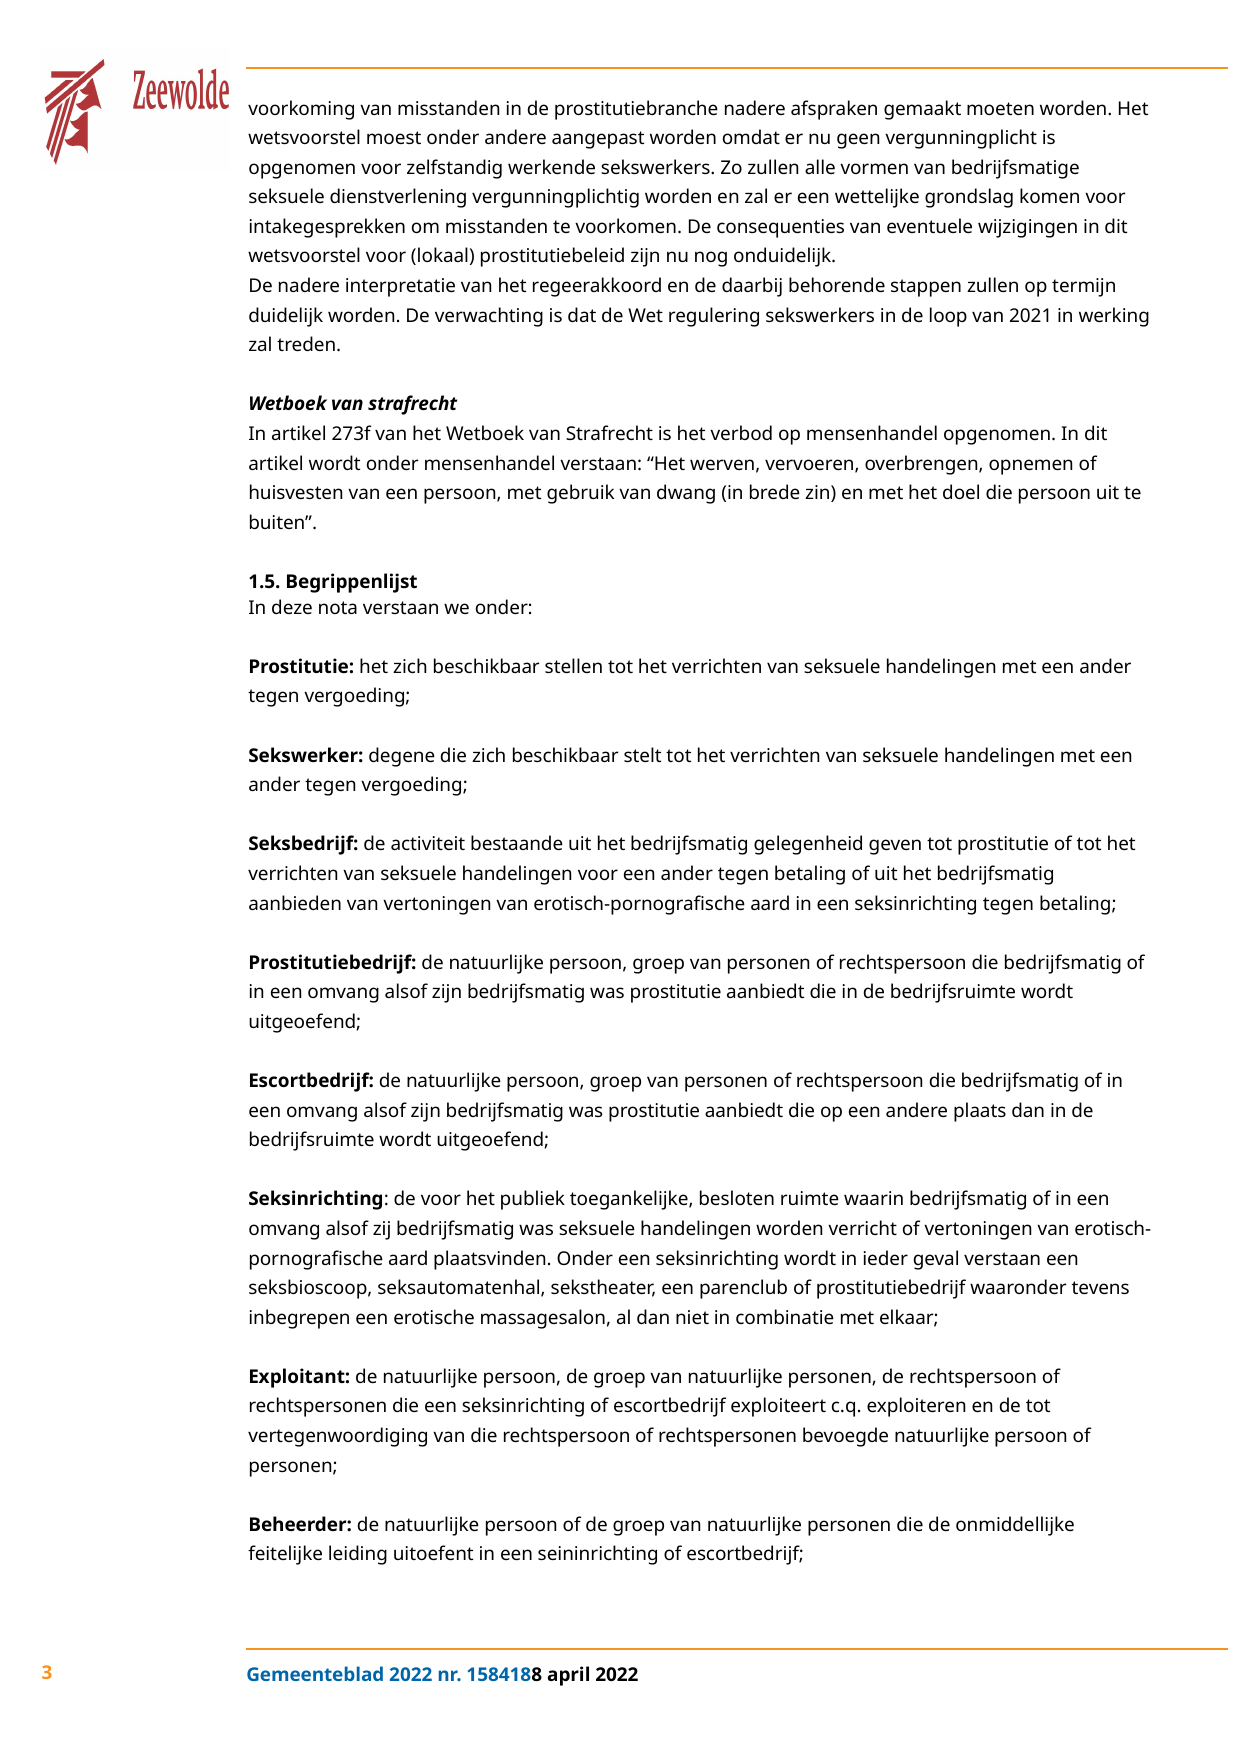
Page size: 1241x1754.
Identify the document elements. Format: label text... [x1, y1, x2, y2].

picture [41, 47, 231, 172]
text Beheerder: de natuurlijke persoon of de groep van natuurlijke personen die de onmiddellijke feitelijke leiding uitoefent in een seininrichting of escortbedrijf; [248, 1511, 1152, 1566]
text Escortbedrijf: de natuurlijke persoon, groep van personen of rechtspersoon die bedrijfsmatig of in een omvang alsof zijn bedrijfsmatig was prostitutie aanbiedt die op een andere plaats dan in de bedrijfsruimte wordt uitgeoefend; [248, 1067, 1152, 1152]
text voorkoming van misstanden in de prostitutiebranche nadere afspraken gemaakt moeten worden. Het wetsvoorstel moest onder andere aangepast worden omdat er nu geen vergunningplicht is opgenomen voor zelfstandig werkende sekswerkers. Zo zullen alle vormen van bedrijfsmatige seksuele dienstverlening vergunningplichtig worden en zal er een wettelijke grondslag komen voor intakegesprekken om misstanden te voorkomen. De consequenties van eventuele wijzigingen in dit wetsvoorstel voor (lokaal) prostitutiebeleid zijn nu nog onduidelijk. [248, 95, 1152, 268]
text De nadere interpretatie van het regeerakkoord en de daarbij behorende stappen zullen op termijn duidelijk worden. De verwachting is dat de Wet regulering sekswerkers in de loop van 2021 in werking zal treden. [248, 272, 1152, 357]
text Prostitutiebedrijf: de natuurlijke persoon, groep van personen of rechtspersoon die bedrijfsmatig of in een omvang alsof zijn bedrijfsmatig was prostitutie aanbiedt die in de bedrijfsruimte wordt uitgeoefend; [248, 949, 1152, 1034]
text In artikel 273f van het Wetboek van Strafrecht is het verbod op mensenhandel opgenomen. In dit artikel wordt onder mensenhandel verstaan: “Het werven, vervoeren, overbrengen, opnemen of huisvesten van een persoon, met gebruik van dwang (in brede zin) en met het doel die persoon uit te buiten”. [248, 420, 1152, 535]
text Prostitutie: het zich beschikbaar stellen tot het verrichten van seksuele handelingen met een ander tegen vergoeding; [248, 653, 1152, 708]
text In deze nota verstaan we onder: [248, 594, 1152, 619]
text Sekswerker: degene die zich beschikbaar stelt tot het verrichten van seksuele handelingen met een ander tegen vergoeding; [248, 742, 1152, 797]
text Exploitant: de natuurlijke persoon, de groep van natuurlijke personen, de rechtspersoon of rechtspersonen die een seksinrichting of escortbedrijf exploiteert c.q. exploiteren en de tot vertegenwoordiging van die rechtspersoon of rechtspersonen bevoegde natuurlijke persoon of personen; [248, 1363, 1152, 1477]
text Wetboek van strafrecht [248, 391, 1152, 416]
text Seksinrichting: de voor het publiek toegankelijke, besloten ruimte waarin bedrijfsmatig of in een omvang alsof zij bedrijfsmatig was seksuele handelingen worden verricht of vertoningen van erotisch-pornografische aard plaatsvinden. Onder een seksinrichting wordt in ieder geval verstaan een seksbioscoop, seksautomatenhal, sekstheater, een parenclub of prostitutiebedrijf waaronder tevens inbegrepen een erotische massagesalon, al dan niet in combinatie met elkaar; [248, 1186, 1152, 1329]
text 1.5. Begrippenlijst [248, 568, 1152, 594]
text Seksbedrijf: de activiteit bestaande uit het bedrijfsmatig gelegenheid geven tot prostitutie of tot het verrichten van seksuele handelingen voor een ander tegen betaling of uit het bedrijfsmatig aanbieden van vertoningen van erotisch-pornografische aard in een seksinrichting tegen betaling; [248, 831, 1152, 915]
